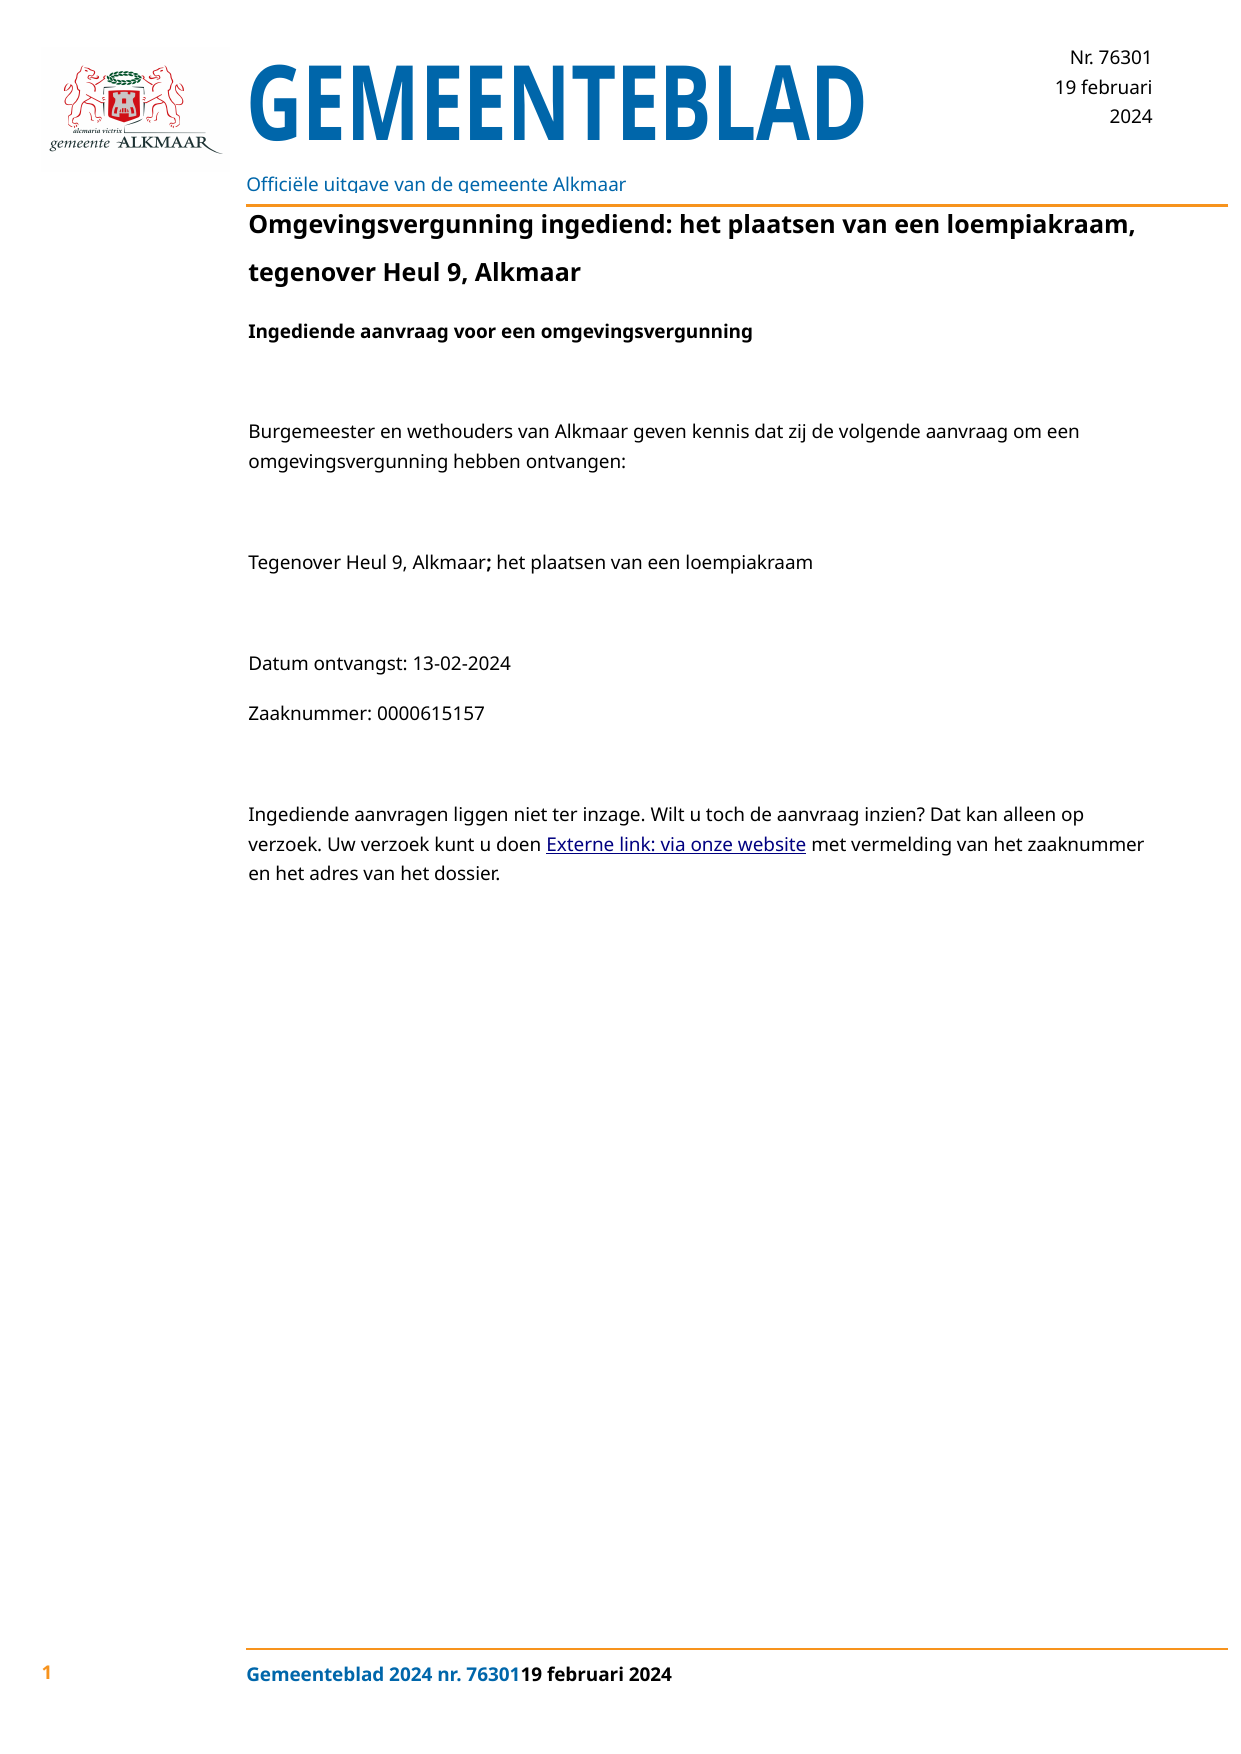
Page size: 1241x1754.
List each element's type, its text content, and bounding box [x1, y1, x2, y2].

text Tegenover Heul 9, Alkmaar; het plaatsen van een loempiakraam [248, 549, 1152, 575]
text Omgevingsvergunning ingediend: het plaatsen van een loempiakraam, tegenover Heul 9, Alkmaar [248, 207, 1152, 288]
picture [41, 47, 231, 172]
text Ingediende aanvragen liggen niet ter inzage. Wilt u toch de aanvraag inzien? Dat kan alleen op verzoek. Uw verzoek kunt u doen Externe link: via onze website met vermelding van het zaaknummer en het adres van het dossier. [248, 801, 1152, 886]
text Datum ontvangst: 13-02-2024 [248, 650, 1152, 676]
text Zaaknummer: 0000615157 [248, 700, 1152, 726]
text Burgemeester en wethouders van Alkmaar geven kennis dat zij de volgende aanvraag om een omgevingsvergunning hebben ontvangen: [248, 419, 1152, 474]
text Ingediende aanvraag voor een omgevingsvergunning [248, 318, 1152, 344]
